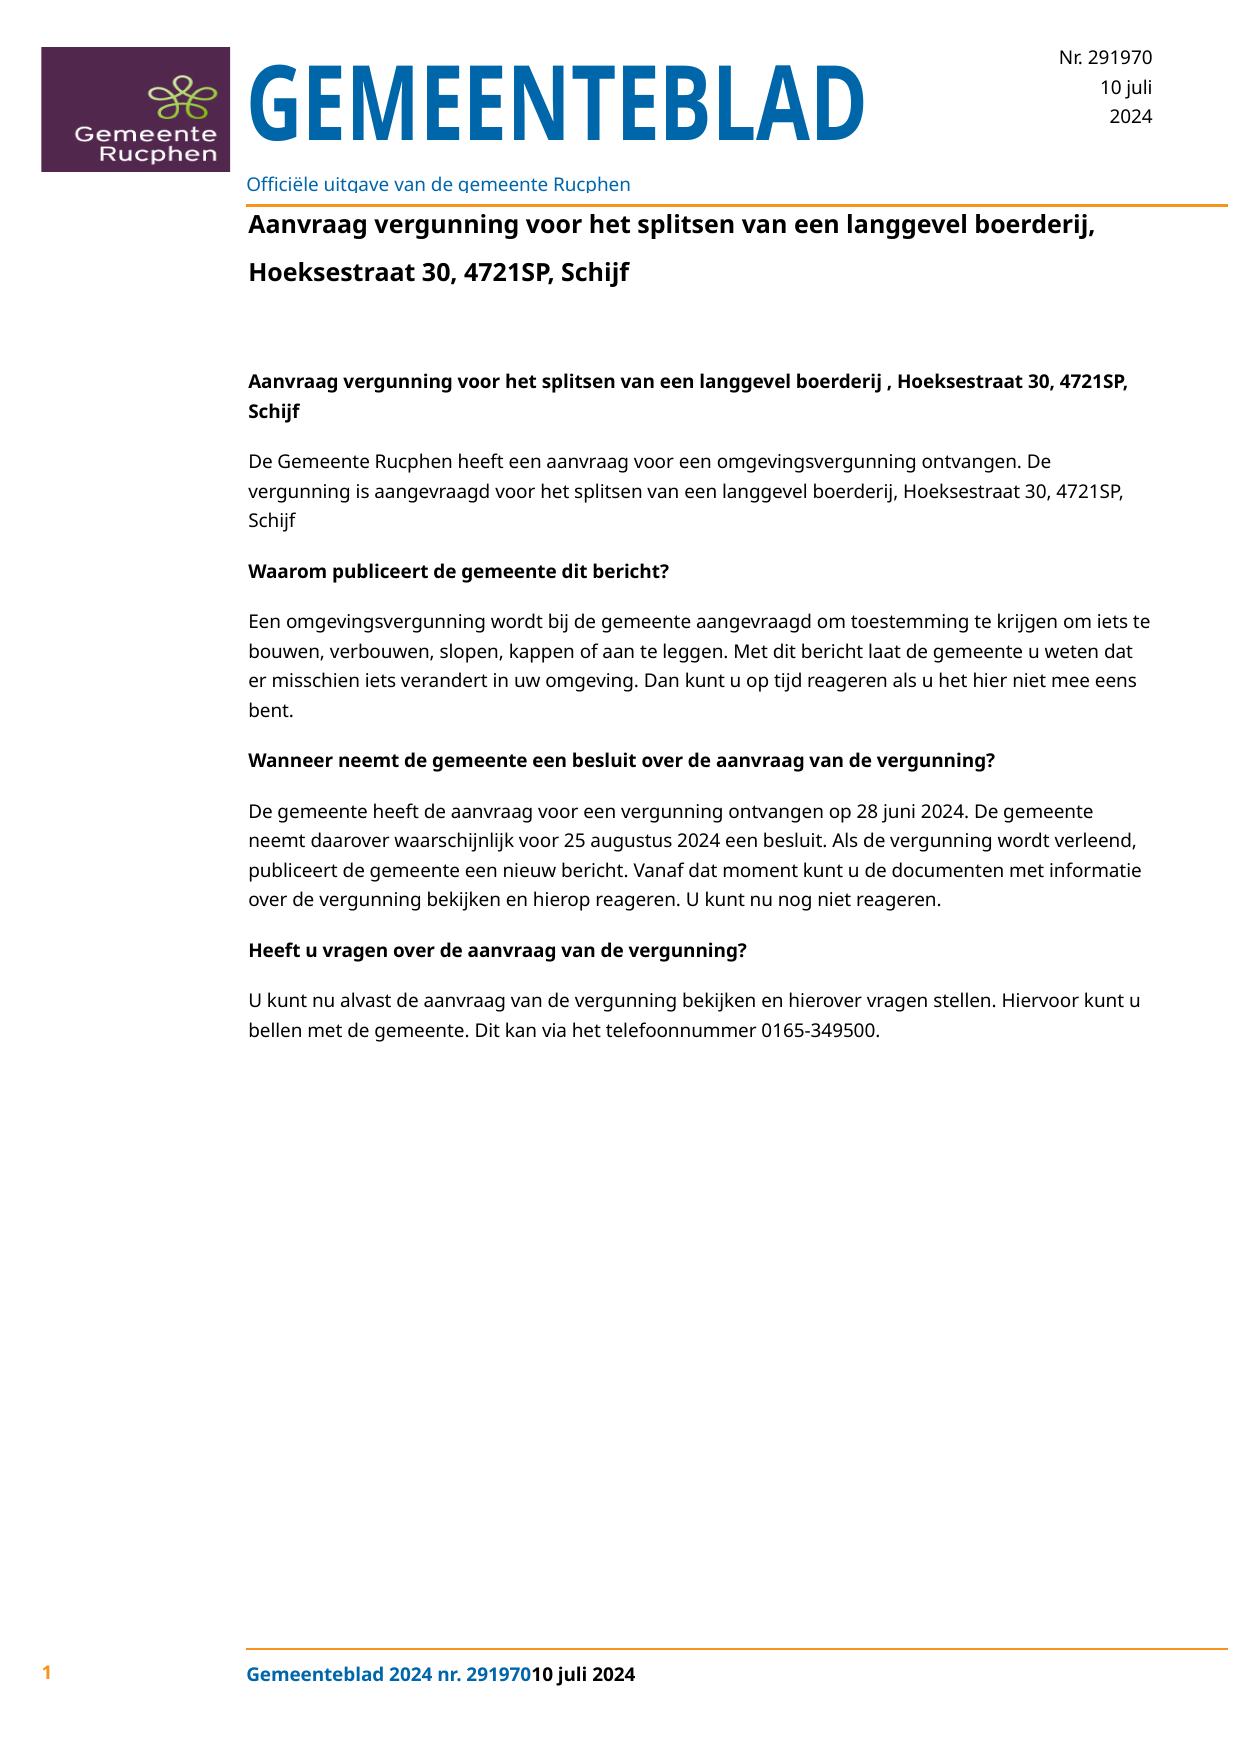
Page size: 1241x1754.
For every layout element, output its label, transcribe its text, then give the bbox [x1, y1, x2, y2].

text Wanneer neemt de gemeente een besluit over de aanvraag van de vergunning? [248, 747, 1152, 773]
text De Gemeente Rucphen heeft een aanvraag voor een omgevingsvergunning ontvangen. De vergunning is aangevraagd voor het splitsen van een langgevel boerderij, Hoeksestraat 30, 4721SP, Schijf [248, 448, 1152, 533]
text Waarom publiceert de gemeente dit bericht? [248, 558, 1152, 584]
picture [41, 47, 231, 172]
text Een omgevingsvergunning wordt bij de gemeente aangevraagd om toestemming te krijgen om iets te bouwen, verbouwen, slopen, kappen of aan te leggen. Met dit bericht laat de gemeente u weten dat er misschien iets verandert in uw omgeving. Dan kunt u op tijd reageren als u het hier niet mee eens bent. [248, 608, 1152, 723]
text Heeft u vragen over de aanvraag van de vergunning? [248, 937, 1152, 963]
text U kunt nu alvast de aanvraag van de vergunning bekijken en hierover vragen stellen. Hiervoor kunt u bellen met de gemeente. Dit kan via het telefoonnummer 0165-349500. [248, 987, 1152, 1043]
text Aanvraag vergunning voor het splitsen van een langgevel boerderij , Hoeksestraat 30, 4721SP, Schijf [248, 368, 1152, 424]
text De gemeente heeft de aanvraag voor een vergunning ontvangen op 28 juni 2024. De gemeente neemt daarover waarschijnlijk voor 25 augustus 2024 een besluit. Als de vergunning wordt verleend, publiceert de gemeente een nieuw bericht. Vanaf dat moment kunt u de documenten met informatie over de vergunning bekijken en hierop reageren. U kunt nu nog niet reageren. [248, 798, 1152, 912]
text Aanvraag vergunning voor het splitsen van een langgevel boerderij, Hoeksestraat 30, 4721SP, Schijf [248, 207, 1152, 288]
